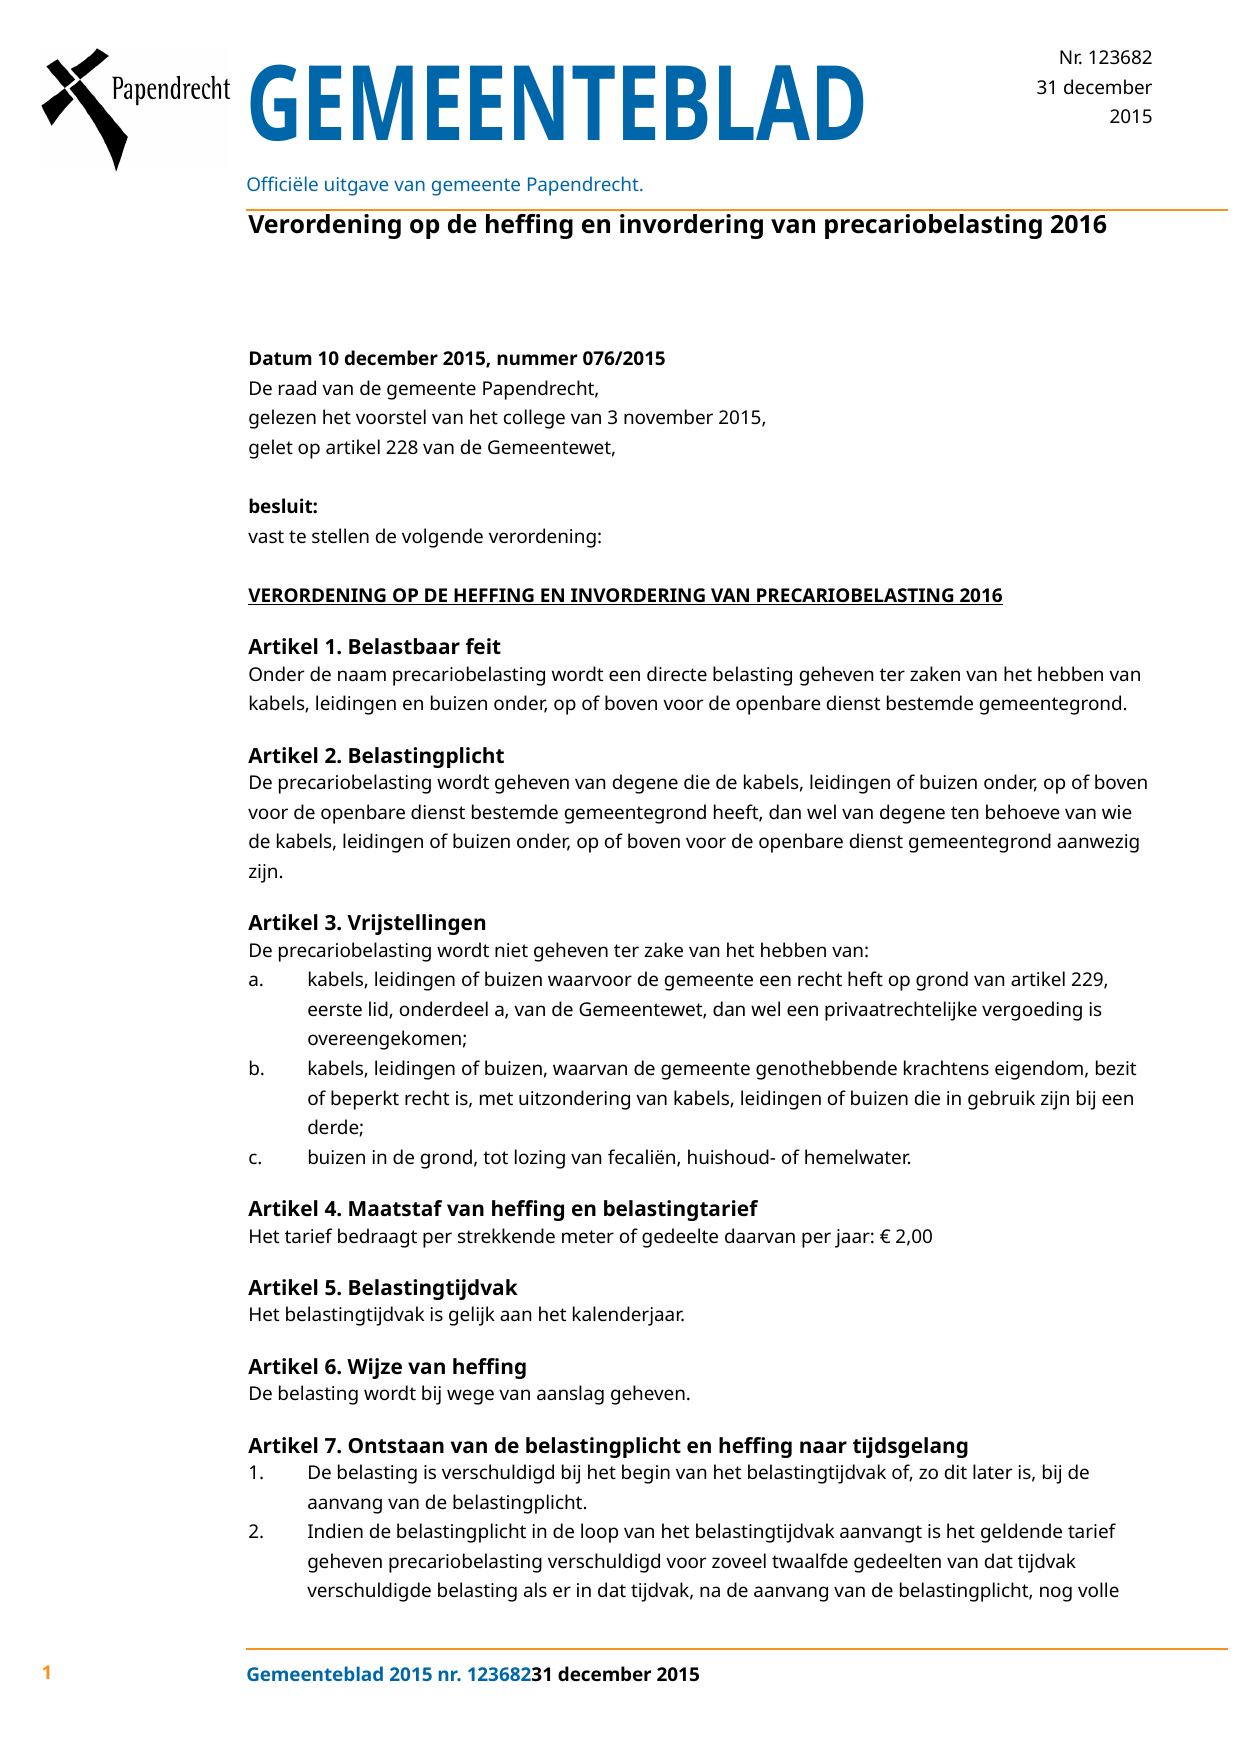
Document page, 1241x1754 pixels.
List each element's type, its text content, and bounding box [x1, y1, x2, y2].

text Artikel 7. Ontstaan van de belastingplicht en heffing naar tijdsgelang [248, 1431, 1152, 1459]
text VERORDENING OP DE HEFFING EN INVORDERING VAN PRECARIOBELASTING 2016 [248, 582, 1152, 608]
text gelet op artikel 228 van de Gemeentewet, [248, 434, 1152, 460]
text Artikel 5. Belastingtijdvak [248, 1273, 1152, 1302]
list Indien de belastingplicht in de loop van het belastingtijdvak aanvangt is het geldende tarief geheven precariobelasting verschuldigd voor zoveel twaalfde gedeelten van dat tijdvak verschuldigde belasting als er in dat tijdvak, na de aanvang van de belastingplicht, nog volle [248, 1518, 1152, 1603]
text Artikel 3. Vrijstellingen [248, 908, 1152, 937]
list De belasting is verschuldigd bij het begin van het belastingtijdvak of, zo dit later is, bij de aanvang van de belastingplicht. [248, 1459, 1152, 1515]
text Artikel 2. Belastingplicht [248, 741, 1152, 769]
text Artikel 1. Belastbaar feit [248, 632, 1152, 661]
text De precariobelasting wordt niet geheven ter zake van het hebben van: [248, 937, 1152, 963]
text Artikel 4. Maatstaf van heffing en belastingtarief [248, 1194, 1152, 1223]
text Het tarief bedraagt per strekkende meter of gedeelte daarvan per jaar: € 2,00 [248, 1223, 1152, 1248]
list kabels, leidingen of buizen, waarvan de gemeente genothebbende krachtens eigendom, bezit of beperkt recht is, met uitzondering van kabels, leidingen of buizen die in gebruik zijn bij een derde; [248, 1055, 1152, 1140]
text De precariobelasting wordt geheven van degene die de kabels, leidingen of buizen onder, op of boven voor de openbare dienst bestemde gemeentegrond heeft, dan wel van degene ten behoeve van wie de kabels, leidingen of buizen onder, op of boven voor de openbare dienst gemeentegrond aanwezig zijn. [248, 769, 1152, 884]
picture [41, 47, 231, 172]
text vast te stellen de volgende verordening: [248, 523, 1152, 548]
text Artikel 6. Wijze van heffing [248, 1352, 1152, 1381]
text Onder de naam precariobelasting wordt een directe belasting geheven ter zaken van het hebben van kabels, leidingen en buizen onder, op of boven voor de openbare dienst bestemde gemeentegrond. [248, 661, 1152, 716]
text Het belastingtijdvak is gelijk aan het kalenderjaar. [248, 1302, 1152, 1327]
text gelezen het voorstel van het college van 3 november 2015, [248, 404, 1152, 430]
text Verordening op de heffing en invordering van precariobelasting 2016 [248, 211, 1152, 241]
text Datum 10 december 2015, nummer 076/2015 [248, 345, 1152, 371]
list kabels, leidingen of buizen waarvoor de gemeente een recht heft op grond van artikel 229, eerste lid, onderdeel a, van de Gemeentewet, dan wel een privaatrechtelijke vergoeding is overeengekomen; [248, 966, 1152, 1051]
text De raad van de gemeente Papendrecht, [248, 375, 1152, 401]
text De belasting wordt bij wege van aanslag geheven. [248, 1381, 1152, 1406]
text besluit: [248, 493, 1152, 519]
list buizen in de grond, tot lozing van fecaliën, huishoud- of hemelwater. [248, 1144, 1152, 1170]
